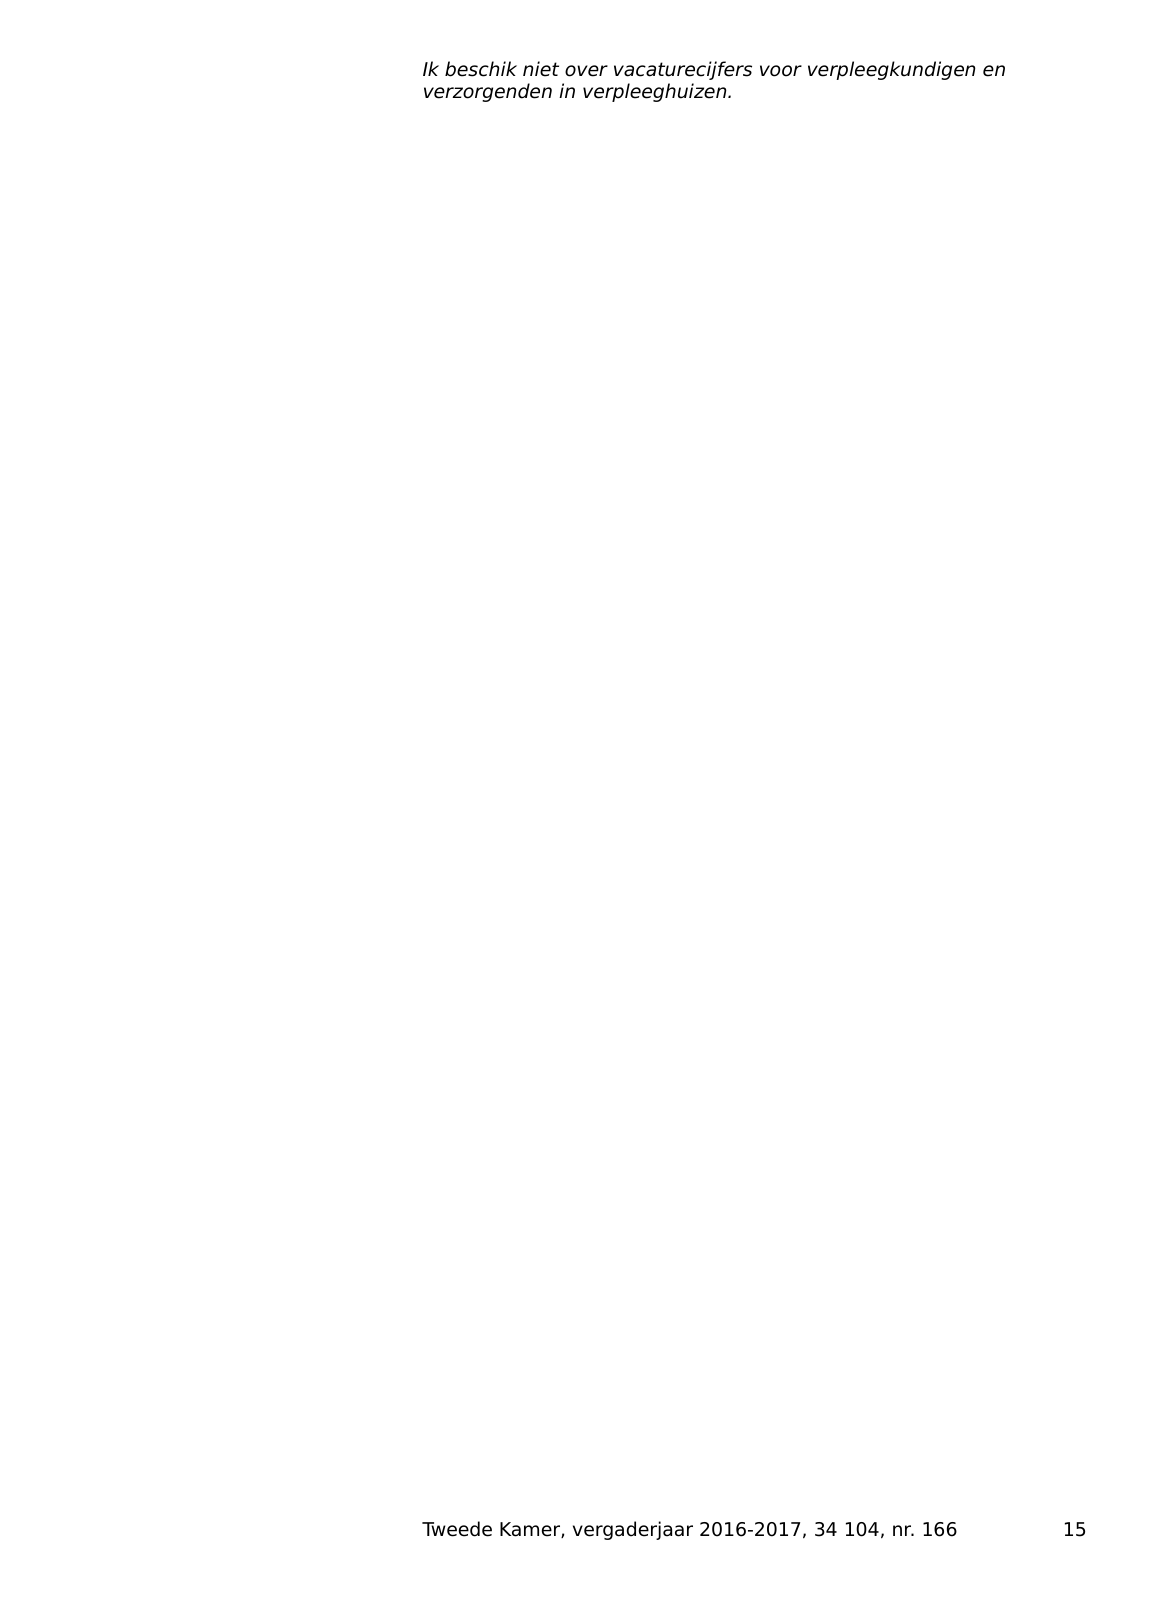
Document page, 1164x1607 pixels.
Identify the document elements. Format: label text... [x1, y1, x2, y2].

text Ik beschik niet over vacaturecijfers voor verpleegkundigen en verzorgenden in verpleeghuizen. [422, 59, 1087, 103]
